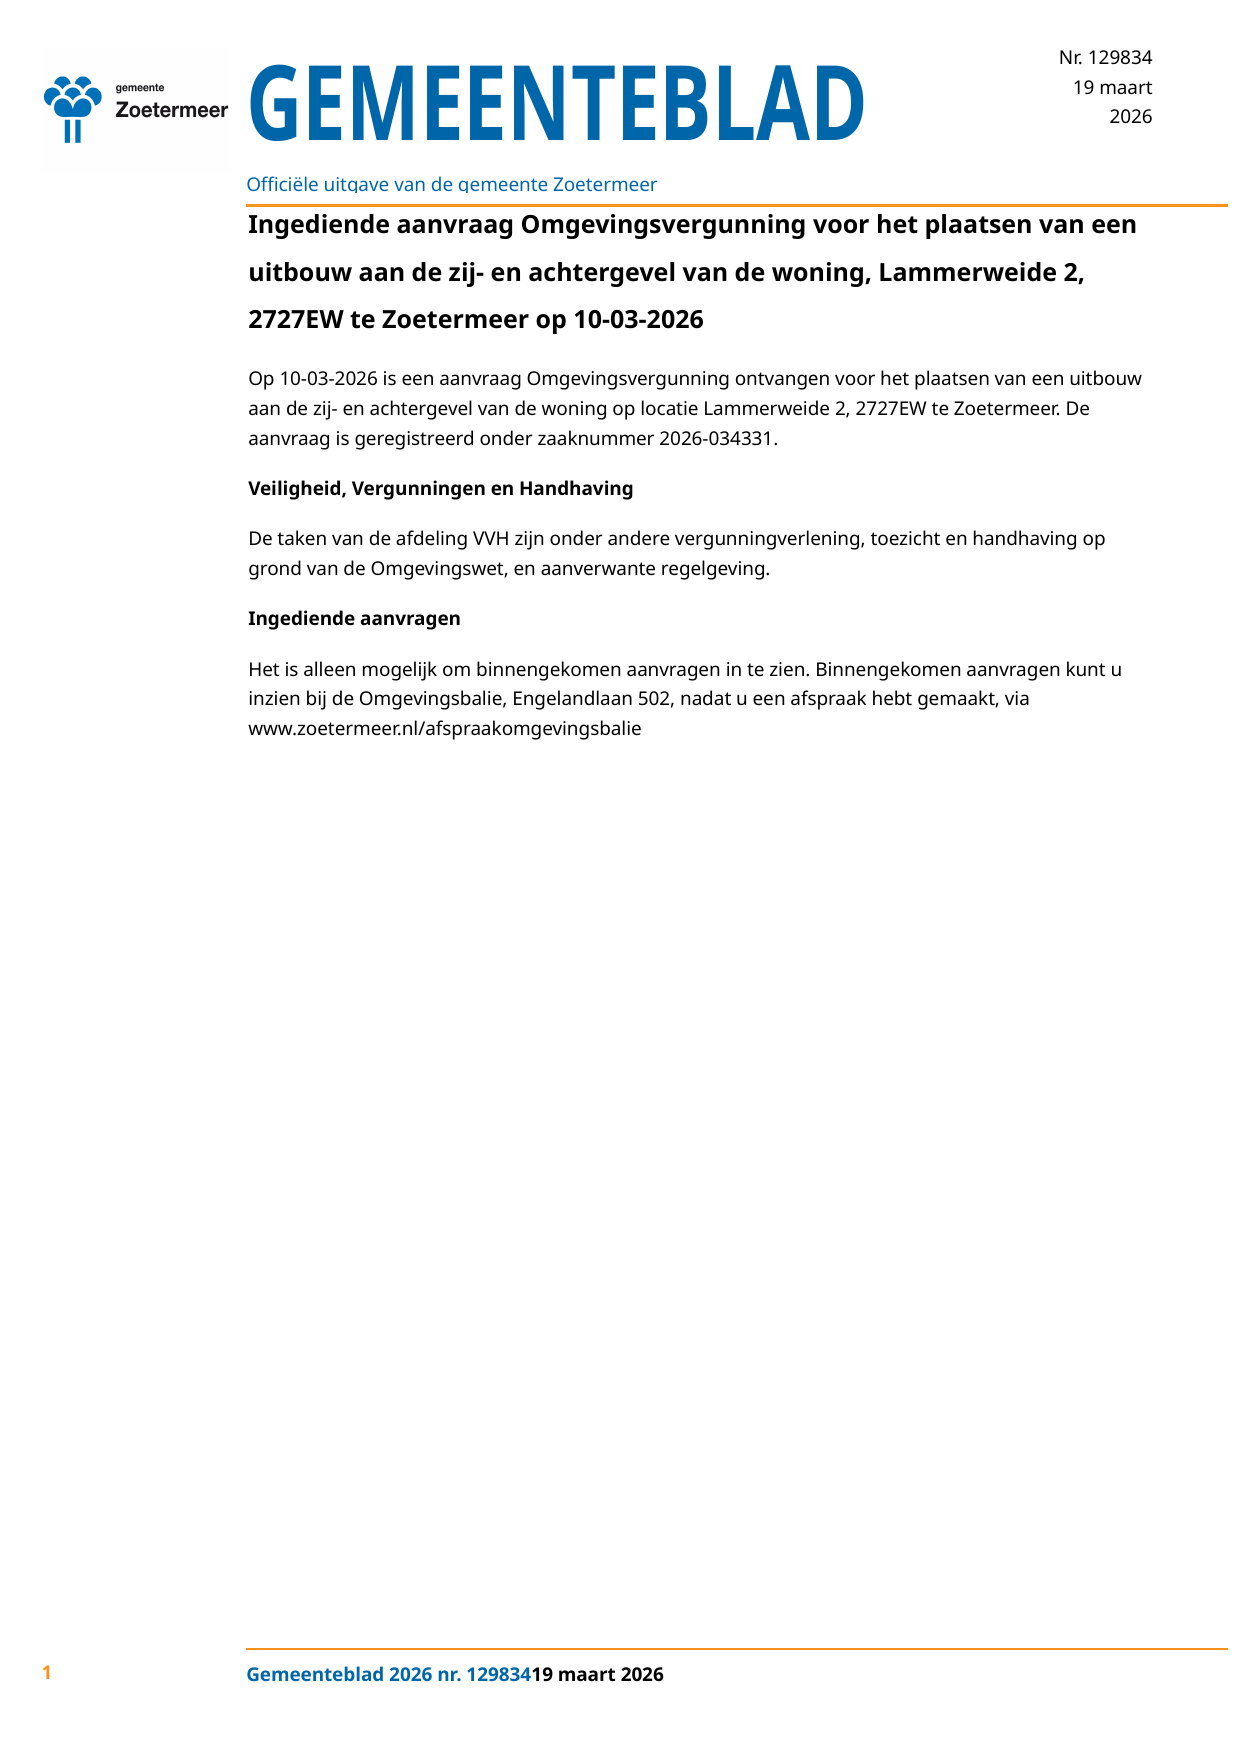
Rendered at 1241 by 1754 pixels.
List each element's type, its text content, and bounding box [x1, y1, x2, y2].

text Op 10-03-2026 is een aanvraag Omgevingsvergunning ontvangen voor het plaatsen van een uitbouw aan de zij- en achtergevel van de woning op locatie Lammerweide 2, 2727EW te Zoetermeer. De aanvraag is geregistreerd onder zaaknummer 2026-034331. [248, 366, 1152, 450]
text Veiligheid, Vergunningen en Handhaving [248, 475, 1152, 501]
picture [41, 47, 231, 172]
text Het is alleen mogelijk om binnengekomen aanvragen in te zien. Binnengekomen aanvragen kunt u inzien bij de Omgevingsbalie, Engelandlaan 502, nadat u een afspraak hebt gemaakt, via www.zoetermeer.nl/afspraakomgevingsbalie [248, 656, 1152, 741]
text Ingediende aanvragen [248, 606, 1152, 631]
text De taken van de afdeling VVH zijn onder andere vergunningverlening, toezicht en handhaving op grond van de Omgevingswet, en aanverwante regelgeving. [248, 526, 1152, 581]
text Ingediende aanvraag Omgevingsvergunning voor het plaatsen van een uitbouw aan de zij- en achtergevel van de woning, Lammerweide 2, 2727EW te Zoetermeer op 10-03-2026 [248, 207, 1152, 336]
